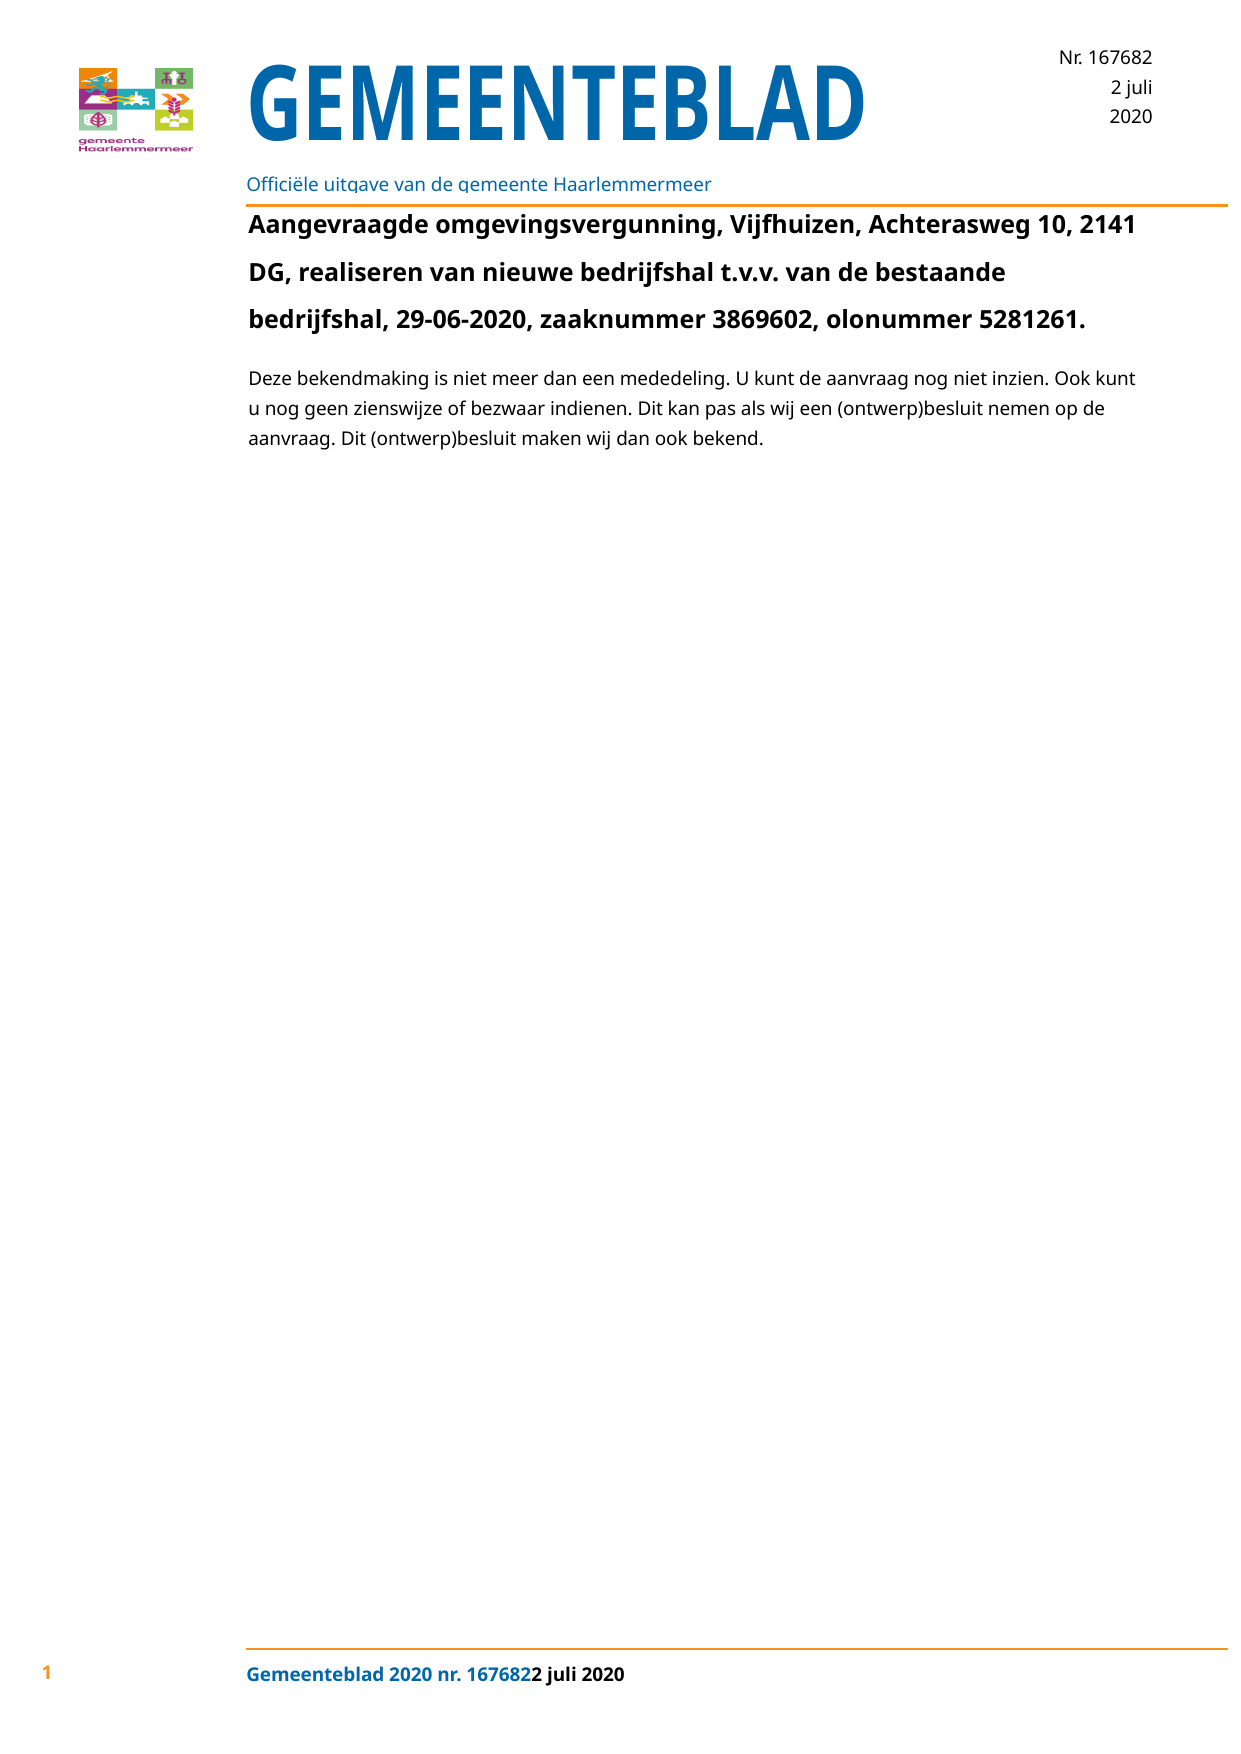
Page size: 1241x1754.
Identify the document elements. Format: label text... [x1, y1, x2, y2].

text Aangevraagde omgevingsvergunning, Vijfhuizen, Achterasweg 10, 2141 DG, realiseren van nieuwe bedrijfshal t.v.v. van de bestaande bedrijfshal, 29-06-2020, zaaknummer 3869602, olonummer 5281261. [248, 207, 1152, 336]
text Deze bekendmaking is niet meer dan een mededeling. U kunt de aanvraag nog niet inzien. Ook kunt u nog geen zienswijze of bezwaar indienen. Dit kan pas als wij een (ontwerp)besluit nemen op de aanvraag. Dit (ontwerp)besluit maken wij dan ook bekend. [248, 366, 1152, 450]
picture [41, 47, 231, 172]
